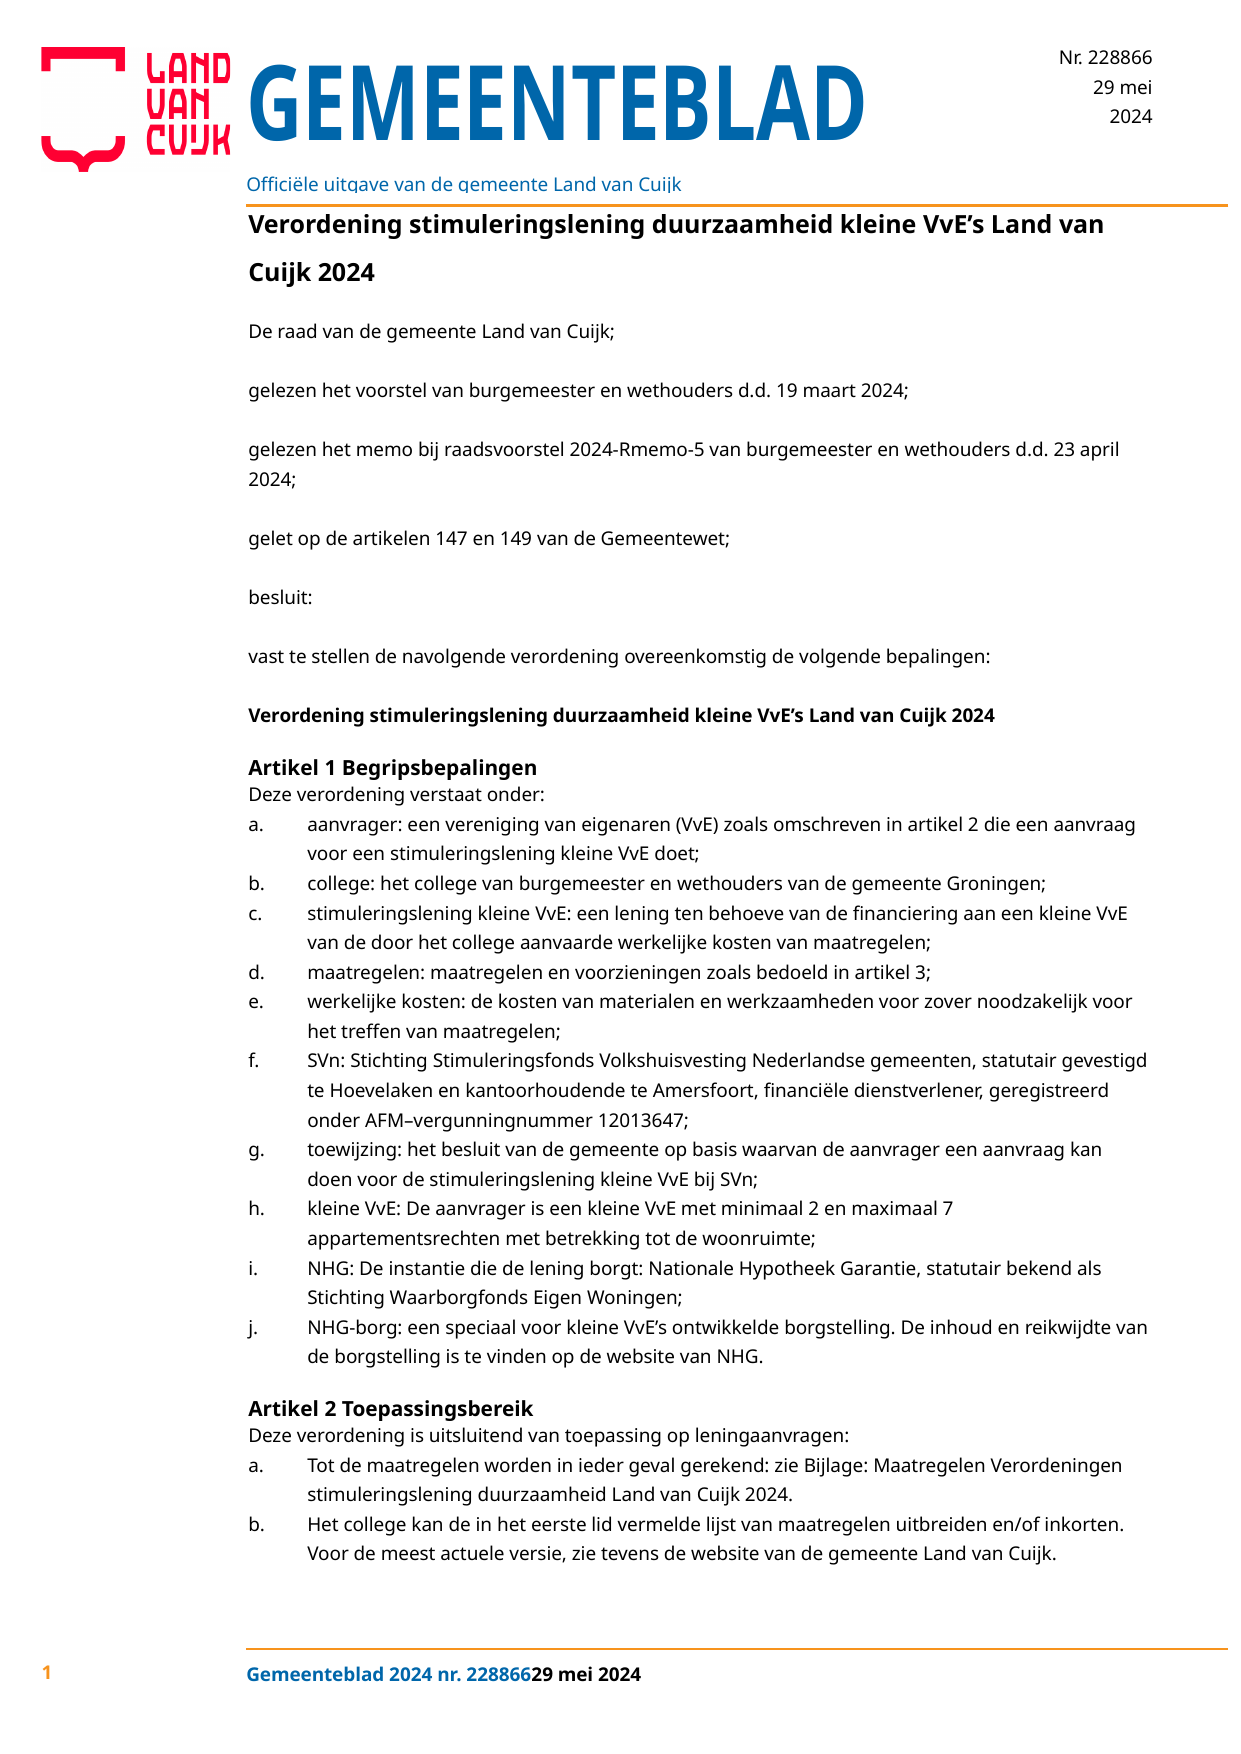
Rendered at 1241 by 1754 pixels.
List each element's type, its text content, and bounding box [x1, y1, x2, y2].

text De raad van de gemeente Land van Cuijk; [248, 318, 1152, 344]
list college: het college van burgemeester en wethouders van de gemeente Groningen; [248, 870, 1152, 896]
list maatregelen: maatregelen en voorzieningen zoals bedoeld in artikel 3; [248, 959, 1152, 984]
list werkelijke kosten: de kosten van materialen en werkzaamheden voor zover noodzakelijk voor het treffen van maatregelen; [248, 988, 1152, 1044]
text Artikel 2 Toepassingsbereik [248, 1394, 1152, 1422]
list NHG: De instantie die de lening borgt: Nationale Hypotheek Garantie, statutair bekend als Stichting Waarborgfonds Eigen Woningen; [248, 1255, 1152, 1310]
list toewijzing: het besluit van de gemeente op basis waarvan de aanvrager een aanvraag kan doen voor de stimuleringslening kleine VvE bij SVn; [248, 1136, 1152, 1192]
list aanvrager: een vereniging van eigenaren (VvE) zoals omschreven in artikel 2 die een aanvraag voor een stimuleringslening kleine VvE doet; [248, 811, 1152, 866]
text gelet op de artikelen 147 en 149 van de Gemeentewet; [248, 525, 1152, 551]
list Tot de maatregelen worden in ieder geval gerekend: zie Bijlage: Maatregelen Verordeningen stimuleringslening duurzaamheid Land van Cuijk 2024. [248, 1452, 1152, 1507]
text gelezen het memo bij raadsvoorstel 2024-Rmemo-5 van burgemeester en wethouders d.d. 23 april 2024; [248, 436, 1152, 492]
list SVn: Stichting Stimuleringsfonds Volkshuisvesting Nederlandse gemeenten, statutair gevestigd te Hoevelaken en kantoorhoudende te Amersfoort, financiële dienstverlener, geregistreerd onder AFM–vergunningnummer 12013647; [248, 1048, 1152, 1132]
list Het college kan de in het eerste lid vermelde lijst van maatregelen uitbreiden en/of inkorten. Voor de meest actuele versie, zie tevens de website van de gemeente Land van Cuijk. [248, 1511, 1152, 1566]
text gelezen het voorstel van burgemeester en wethouders d.d. 19 maart 2024; [248, 377, 1152, 403]
text vast te stellen de navolgende verordening overeenkomstig de volgende bepalingen: [248, 643, 1152, 669]
text besluit: [248, 584, 1152, 610]
text Verordening stimuleringslening duurzaamheid kleine VvE’s Land van Cuijk 2024 [248, 702, 1152, 728]
list kleine VvE: De aanvrager is een kleine VvE met minimaal 2 en maximaal 7 appartementsrechten met betrekking tot de woonruimte; [248, 1196, 1152, 1251]
text Artikel 1 Begripsbepalingen [248, 753, 1152, 781]
picture [41, 47, 231, 172]
list stimuleringslening kleine VvE: een lening ten behoeve van de financiering aan een kleine VvE van de door het college aanvaarde werkelijke kosten van maatregelen; [248, 900, 1152, 955]
list NHG-borg: een speciaal voor kleine VvE’s ontwikkelde borgstelling. De inhoud en reikwijdte van de borgstelling is te vinden op de website van NHG. [248, 1314, 1152, 1369]
text Deze verordening is uitsluitend van toepassing op leningaanvragen: [248, 1422, 1152, 1448]
text Deze verordening verstaat onder: [248, 781, 1152, 807]
text Verordening stimuleringslening duurzaamheid kleine VvE’s Land van Cuijk 2024 [248, 207, 1152, 288]
